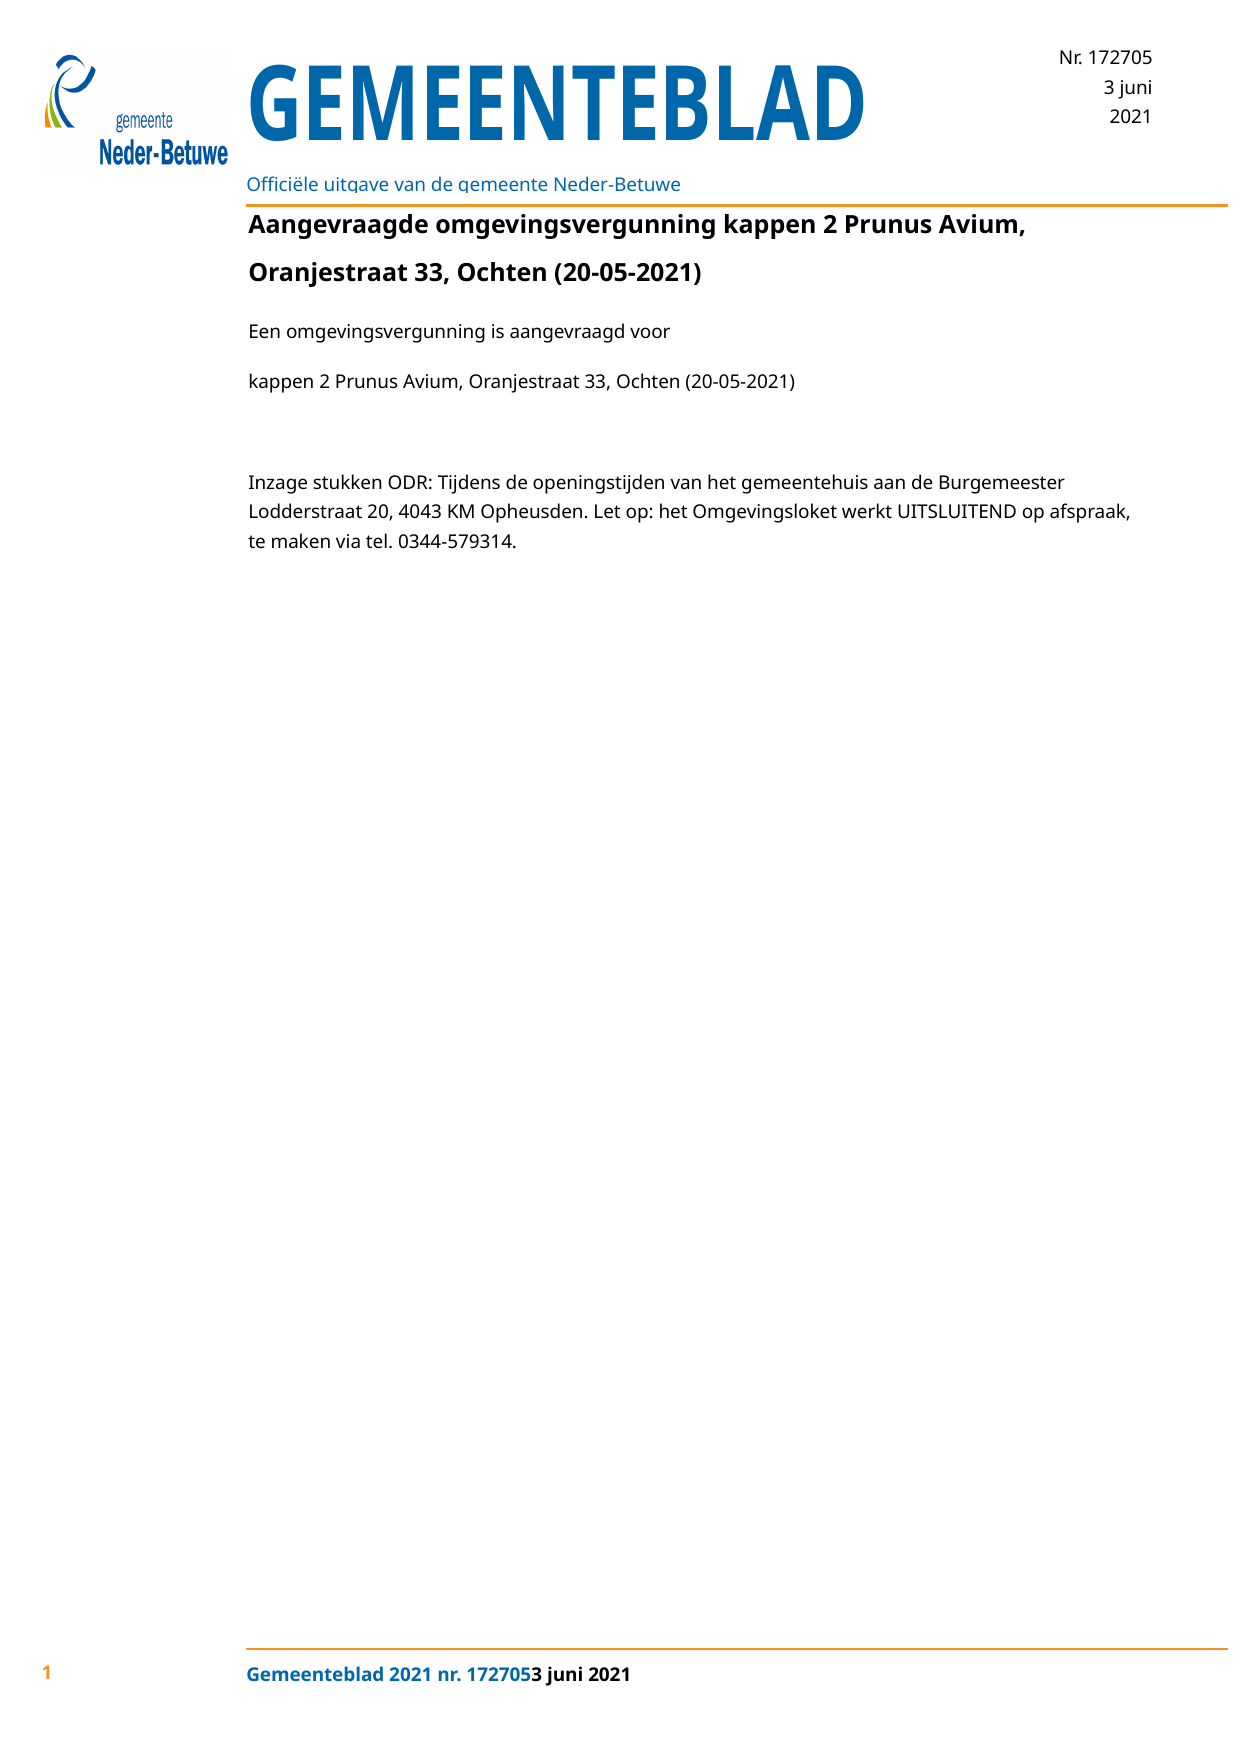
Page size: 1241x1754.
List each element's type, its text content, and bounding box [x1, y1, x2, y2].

text Inzage stukken ODR: Tijdens de openingstijden van het gemeentehuis aan de Burgemeester Lodderstraat 20, 4043 KM Opheusden. Let op: het Omgevingsloket werkt UITSLUITEND op afspraak, te maken via tel. 0344-579314. [248, 469, 1152, 554]
text Een omgevingsvergunning is aangevraagd voor [248, 318, 1152, 344]
picture [41, 47, 231, 172]
text kappen 2 Prunus Avium, Oranjestraat 33, Ochten (20-05-2021) [248, 368, 1152, 394]
text Aangevraagde omgevingsvergunning kappen 2 Prunus Avium, Oranjestraat 33, Ochten (20-05-2021) [248, 207, 1152, 288]
